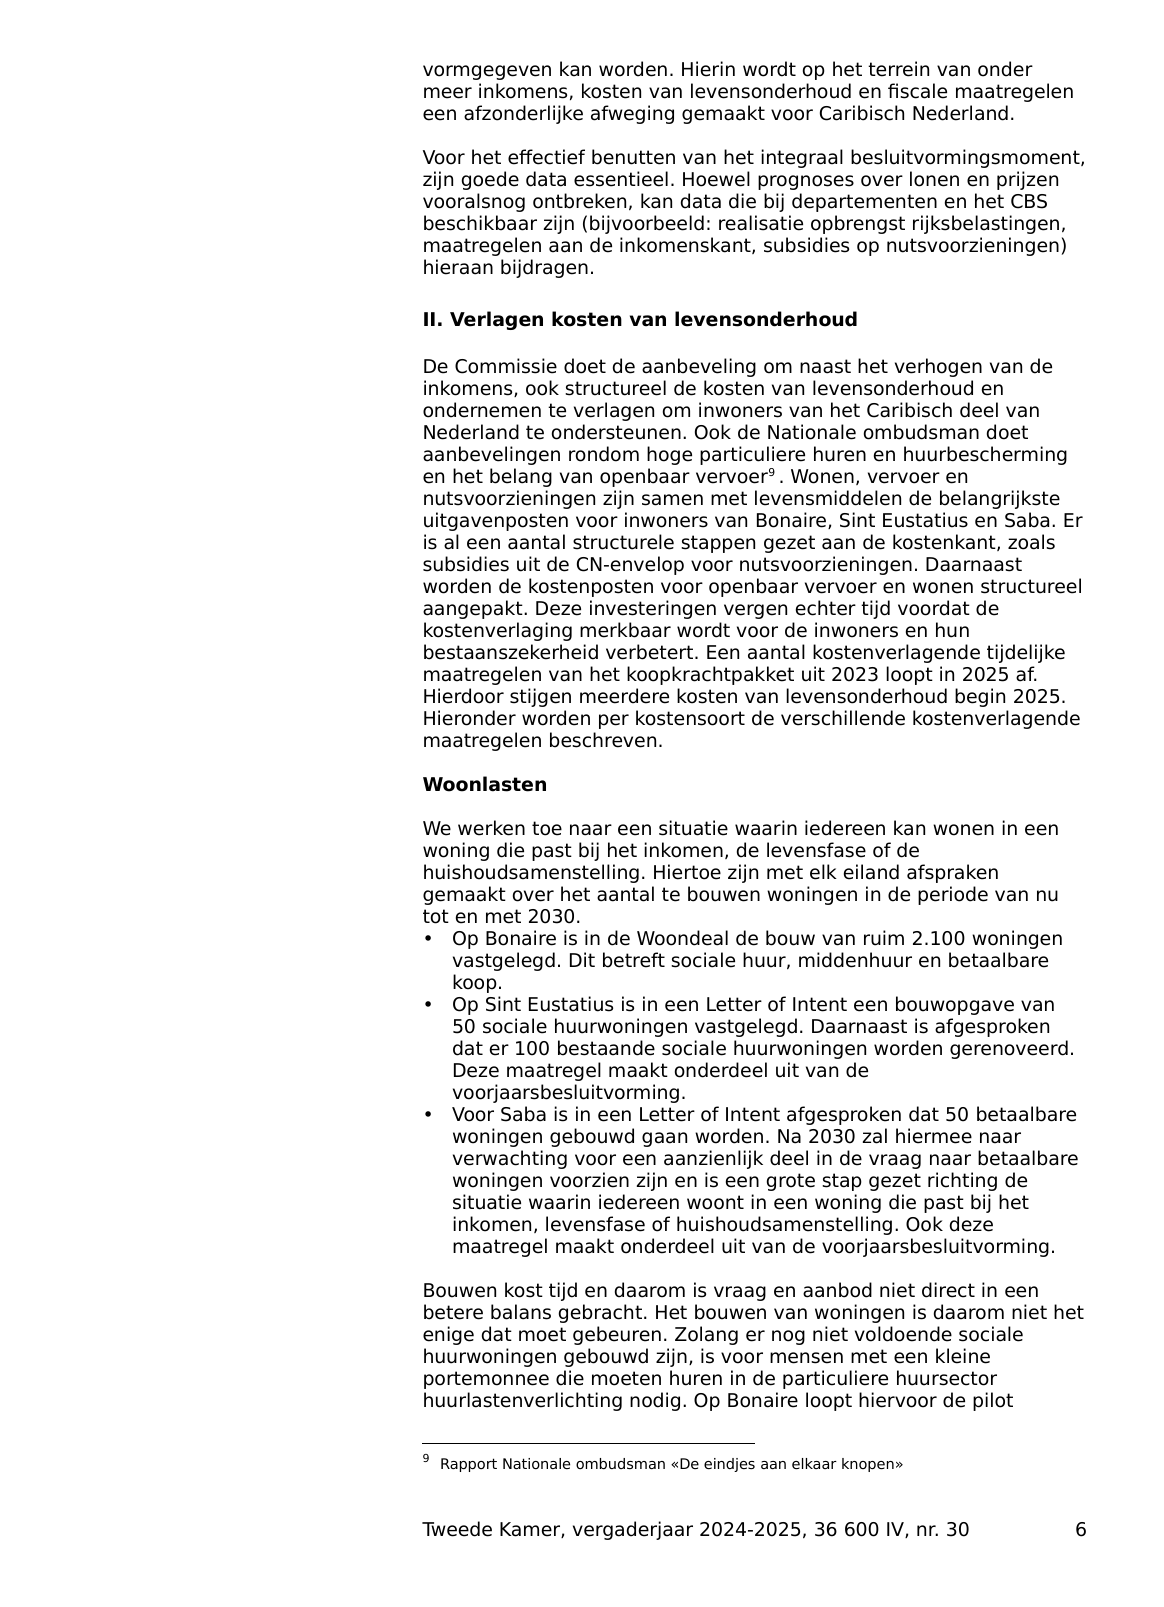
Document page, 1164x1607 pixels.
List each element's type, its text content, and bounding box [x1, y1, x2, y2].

text Bouwen kost tijd en daarom is vraag en aanbod niet direct in een betere balans gebracht. Het bouwen van woningen is daarom niet het enige dat moet gebeuren. Zolang er nog niet voldoende sociale huurwoningen gebouwd zijn, is voor mensen met een kleine portemonnee die moeten huren in de particuliere huursector huurlastenverlichting nodig. Op Bonaire loopt hiervoor de pilot [422, 1280, 1087, 1412]
subtitle Woonlasten [422, 774, 1087, 796]
text Voor het effectief benutten van het integraal besluitvormingsmoment, zijn goede data essentieel. Hoewel prognoses over lonen en prijzen vooralsnog ontbreken, kan data die bij departementen en het CBS beschikbaar zijn (bijvoorbeeld: realisatie opbrengst rijksbelastingen, maatregelen aan de inkomenskant, subsidies op nutsvoorzieningen) hieraan bijdragen. [422, 147, 1087, 279]
subtitle II. Verlagen kosten van levensonderhoud [422, 309, 1087, 331]
text We werken toe naar een situatie waarin iedereen kan wonen in een woning die past bij het inkomen, de levensfase of de huishoudsamenstelling. Hiertoe zijn met elk eiland afspraken gemaakt over het aantal te bouwen woningen in de periode van nu tot en met 2030. [422, 818, 1087, 928]
text De Commissie doet de aanbeveling om naast het verhogen van de inkomens, ook structureel de kosten van levensonderhoud en ondernemen te verlagen om inwoners van het Caribisch deel van Nederland te ondersteunen. Ook de Nationale ombudsman doet aanbevelingen rondom hoge particuliere huren en huurbescherming en het belang van openbaar vervoer. Wonen, vervoer en nutsvoorzieningen zijn samen met levensmiddelen de belangrijkste uitgavenposten voor inwoners van Bonaire, Sint Eustatius en Saba. Er is al een aantal structurele stappen gezet aan de kostenkant, zoals subsidies uit de CN-envelop voor nutsvoorzieningen. Daarnaast worden de kostenposten voor openbaar vervoer en wonen structureel aangepakt. Deze investeringen vergen echter tijd voordat de kostenverlaging merkbaar wordt voor de inwoners en hun bestaanszekerheid verbetert. Een aantal kostenverlagende tijdelijke maatregelen van het koopkrachtpakket uit 2023 loopt in 2025 af. Hierdoor stijgen meerdere kosten van levensonderhoud begin 2025. Hieronder worden per kostensoort de verschillende kostenverlagende maatregelen beschreven. [422, 356, 1087, 752]
text vormgegeven kan worden. Hierin wordt op het terrein van onder meer inkomens, kosten van levensonderhoud en fiscale maatregelen een afzonderlijke afweging gemaakt voor Caribisch Nederland. [422, 59, 1087, 125]
text Rapport Nationale ombudsman «De eindjes aan elkaar knopen» [422, 1452, 1087, 1474]
text • Op Sint Eustatius is in een Letter of Intent een bouwopgave van 50 sociale huurwoningen vastgelegd. Daarnaast is afgesproken dat er 100 bestaande sociale huurwoningen worden gerenoveerd. Deze maatregel maakt onderdeel uit van de voorjaarsbesluitvorming. [422, 994, 1087, 1104]
text • Voor Saba is in een Letter of Intent afgesproken dat 50 betaalbare woningen gebouwd gaan worden. Na 2030 zal hiermee naar verwachting voor een aanzienlijk deel in de vraag naar betaalbare woningen voorzien zijn en is een grote stap gezet richting de situatie waarin iedereen woont in een woning die past bij het inkomen, levensfase of huishoudsamenstelling. Ook deze maatregel maakt onderdeel uit van de voorjaarsbesluitvorming. [422, 1104, 1087, 1258]
text • Op Bonaire is in de Woondeal de bouw van ruim 2.100 woningen vastgelegd. Dit betreft sociale huur, middenhuur en betaalbare koop. [422, 928, 1087, 994]
